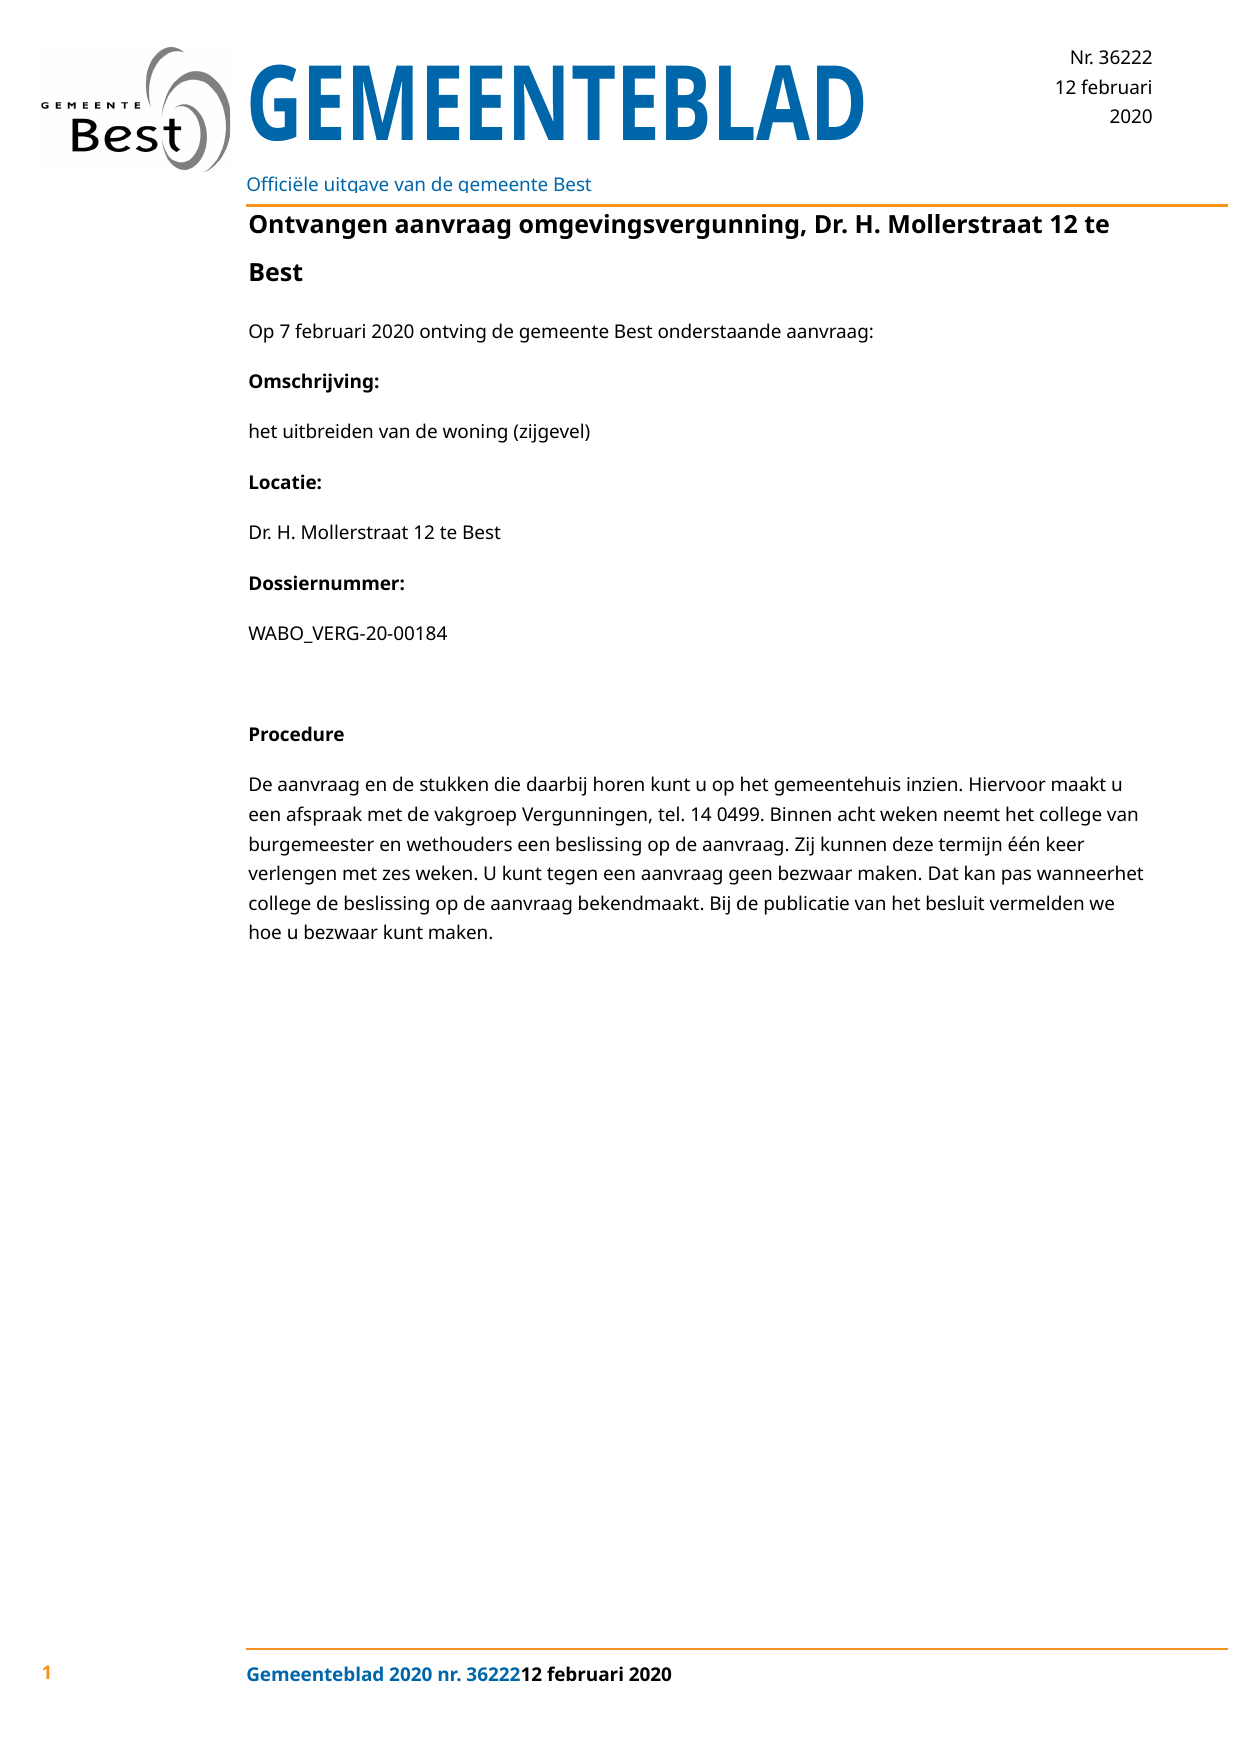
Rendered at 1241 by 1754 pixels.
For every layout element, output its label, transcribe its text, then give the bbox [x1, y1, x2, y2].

text Locatie: [248, 469, 1152, 495]
text De aanvraag en de stukken die daarbij horen kunt u op het gemeentehuis inzien. Hiervoor maakt u een afspraak met de vakgroep Vergunningen, tel. 14 0499. Binnen acht weken neemt het college van burgemeester en wethouders een beslissing op de aanvraag. Zij kunnen deze termijn één keer verlengen met zes weken. U kunt tegen een aanvraag geen bezwaar maken. Dat kan pas wanneerhet college de beslissing op de aanvraag bekendmaakt. Bij de publicatie van het besluit vermelden we hoe u bezwaar kunt maken. [248, 772, 1152, 945]
text Procedure [248, 721, 1152, 747]
text Ontvangen aanvraag omgevingsvergunning, Dr. H. Mollerstraat 12 te Best [248, 207, 1152, 288]
text het uitbreiden van de woning (zijgevel) [248, 419, 1152, 444]
text Dr. H. Mollerstraat 12 te Best [248, 519, 1152, 545]
text Op 7 februari 2020 ontving de gemeente Best onderstaande aanvraag: [248, 318, 1152, 344]
text Omschrijving: [248, 368, 1152, 394]
text WABO_VERG-20-00184 [248, 620, 1152, 646]
picture [41, 47, 231, 172]
text Dossiernummer: [248, 570, 1152, 596]
